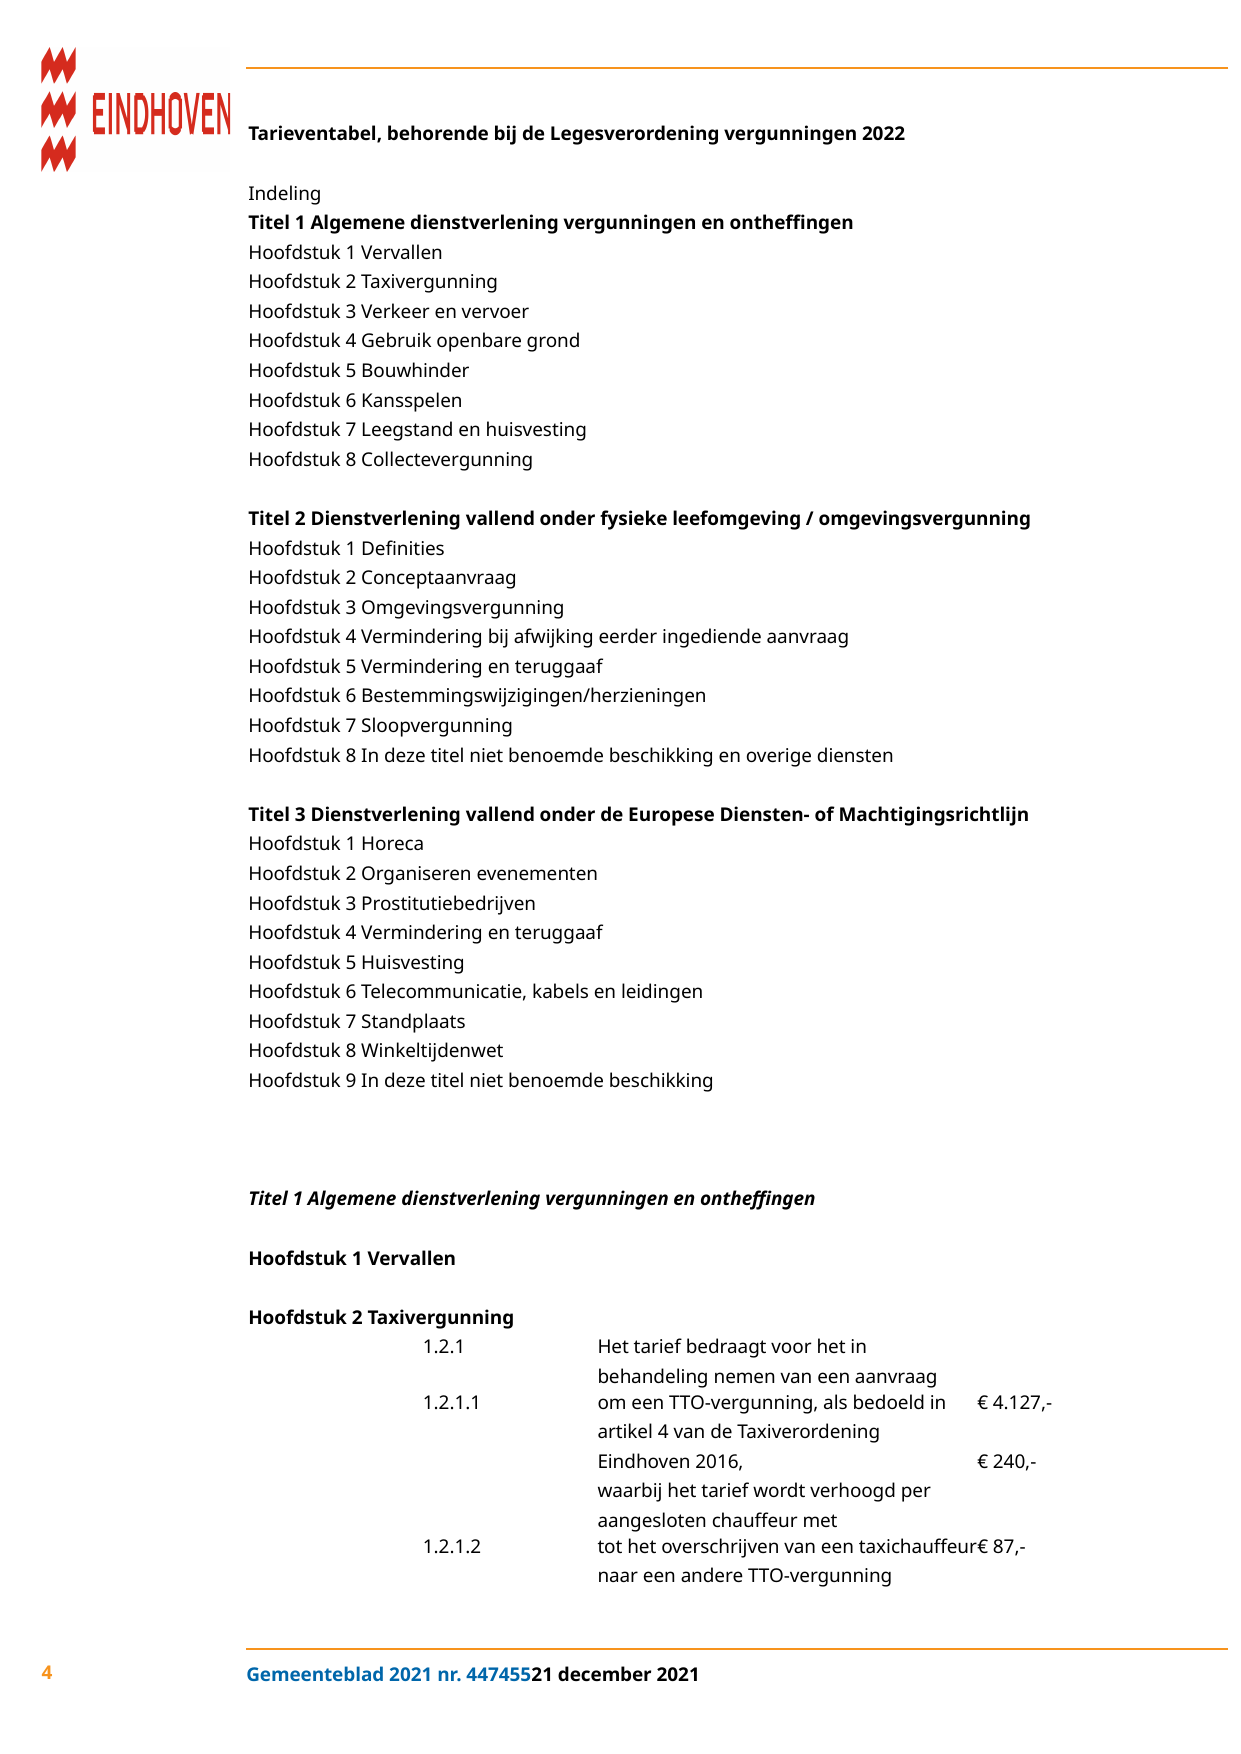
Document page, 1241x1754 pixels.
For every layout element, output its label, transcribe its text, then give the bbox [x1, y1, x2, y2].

table_header [977, 1334, 1152, 1389]
text Hoofdstuk 8 In deze titel niet benoemde beschikking en overige diensten [248, 742, 1152, 768]
table_cell 1.2.1.2 [423, 1533, 597, 1588]
text Hoofdstuk 7 Sloopvergunning [248, 712, 1152, 738]
text Hoofdstuk 5 Vermindering en teruggaaf [248, 653, 1152, 679]
text Hoofdstuk 2 Taxivergunning [248, 268, 1152, 294]
table_cell € 4.127,- € 240,- [977, 1389, 1152, 1533]
table_cell € 87,- [977, 1533, 1152, 1588]
picture [41, 47, 231, 172]
text Hoofdstuk 4 Vermindering en teruggaaf [248, 919, 1152, 945]
table_header 1.2.1 [423, 1334, 597, 1389]
text Hoofdstuk 5 Bouwhinder [248, 357, 1152, 383]
text Hoofdstuk 1 Horeca [248, 831, 1152, 856]
table_header Het tarief bedraagt voor het in behandeling nemen van een aanvraag [597, 1334, 977, 1389]
text Hoofdstuk 1 Definities [248, 535, 1152, 561]
text Tarieventabel, behorende bij de Legesverordening vergunningen 2022 [248, 121, 1152, 146]
text Titel 1 Algemene dienstverlening vergunningen en ontheffingen [248, 209, 1152, 235]
table_cell [248, 1389, 423, 1533]
text Indeling [248, 180, 1152, 206]
text Hoofdstuk 4 Gebruik openbare grond [248, 328, 1152, 353]
text Hoofdstuk 7 Leegstand en huisvesting [248, 416, 1152, 442]
table_cell [248, 1533, 423, 1588]
text Hoofdstuk 7 Standplaats [248, 1008, 1152, 1034]
text Titel 3 Dienstverlening vallend onder de Europese Diensten- of Machtigingsrichtlijn [248, 801, 1152, 827]
text Hoofdstuk 2 Taxivergunning [248, 1304, 1152, 1330]
text Hoofdstuk 3 Prostitutiebedrijven [248, 890, 1152, 916]
text Titel 1 Algemene dienstverlening vergunningen en ontheffingen [248, 1186, 1152, 1211]
table_cell 1.2.1.1 [423, 1389, 597, 1533]
table_cell om een TTO-vergunning, als bedoeld in artikel 4 van de Taxiverordening Eindhoven 2016, waarbij het tarief wordt verhoogd per aangesloten chauffeur met [597, 1389, 977, 1533]
text Hoofdstuk 1 Vervallen [248, 239, 1152, 265]
text Hoofdstuk 3 Omgevingsvergunning [248, 594, 1152, 620]
text Hoofdstuk 2 Organiseren evenementen [248, 860, 1152, 886]
table_cell tot het overschrijven van een taxichauffeur naar een andere TTO-vergunning [597, 1533, 977, 1588]
text Hoofdstuk 4 Vermindering bij afwijking eerder ingediende aanvraag [248, 623, 1152, 649]
text Hoofdstuk 2 Conceptaanvraag [248, 564, 1152, 590]
text Hoofdstuk 1 Vervallen [248, 1245, 1152, 1271]
text Hoofdstuk 6 Bestemmingswijzigingen/herzieningen [248, 683, 1152, 708]
text Hoofdstuk 6 Kansspelen [248, 387, 1152, 413]
text Hoofdstuk 8 Winkeltijdenwet [248, 1038, 1152, 1063]
text Titel 2 Dienstverlening vallend onder fysieke leefomgeving / omgevingsvergunning [248, 505, 1152, 531]
text Hoofdstuk 8 Collectevergunning [248, 446, 1152, 472]
text Hoofdstuk 6 Telecommunicatie, kabels en leidingen [248, 978, 1152, 1004]
text Hoofdstuk 9 In deze titel niet benoemde beschikking [248, 1067, 1152, 1093]
text Hoofdstuk 3 Verkeer en vervoer [248, 298, 1152, 324]
text Hoofdstuk 5 Huisvesting [248, 949, 1152, 975]
table_header [248, 1334, 423, 1389]
